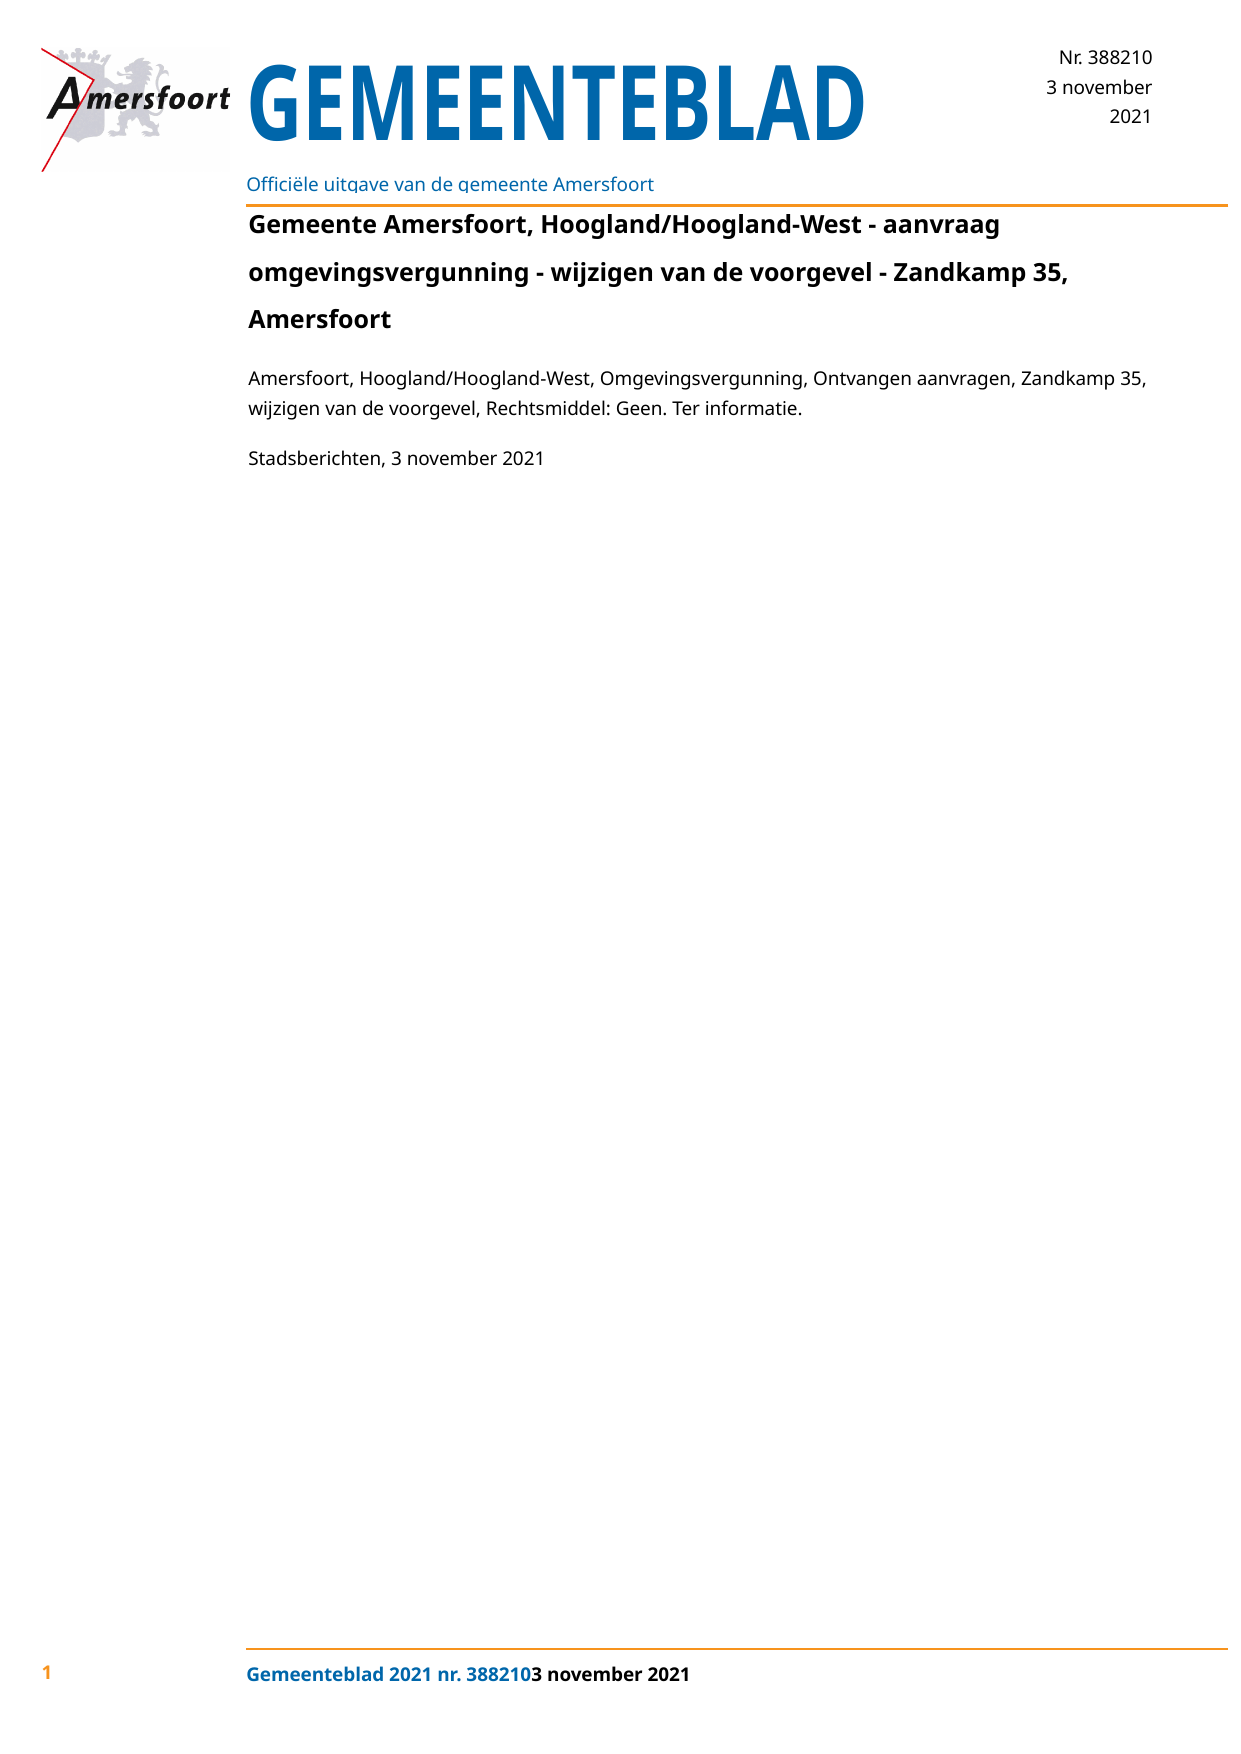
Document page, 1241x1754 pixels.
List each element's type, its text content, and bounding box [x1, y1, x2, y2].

picture [41, 47, 231, 172]
text Gemeente Amersfoort, Hoogland/Hoogland-West - aanvraag omgevingsvergunning - wijzigen van de voorgevel - Zandkamp 35, Amersfoort [248, 207, 1152, 336]
text Stadsberichten, 3 november 2021 [248, 446, 1152, 471]
text Amersfoort, Hoogland/Hoogland-West, Omgevingsvergunning, Ontvangen aanvragen, Zandkamp 35, wijzigen van de voorgevel, Rechtsmiddel: Geen. Ter informatie. [248, 366, 1152, 421]
